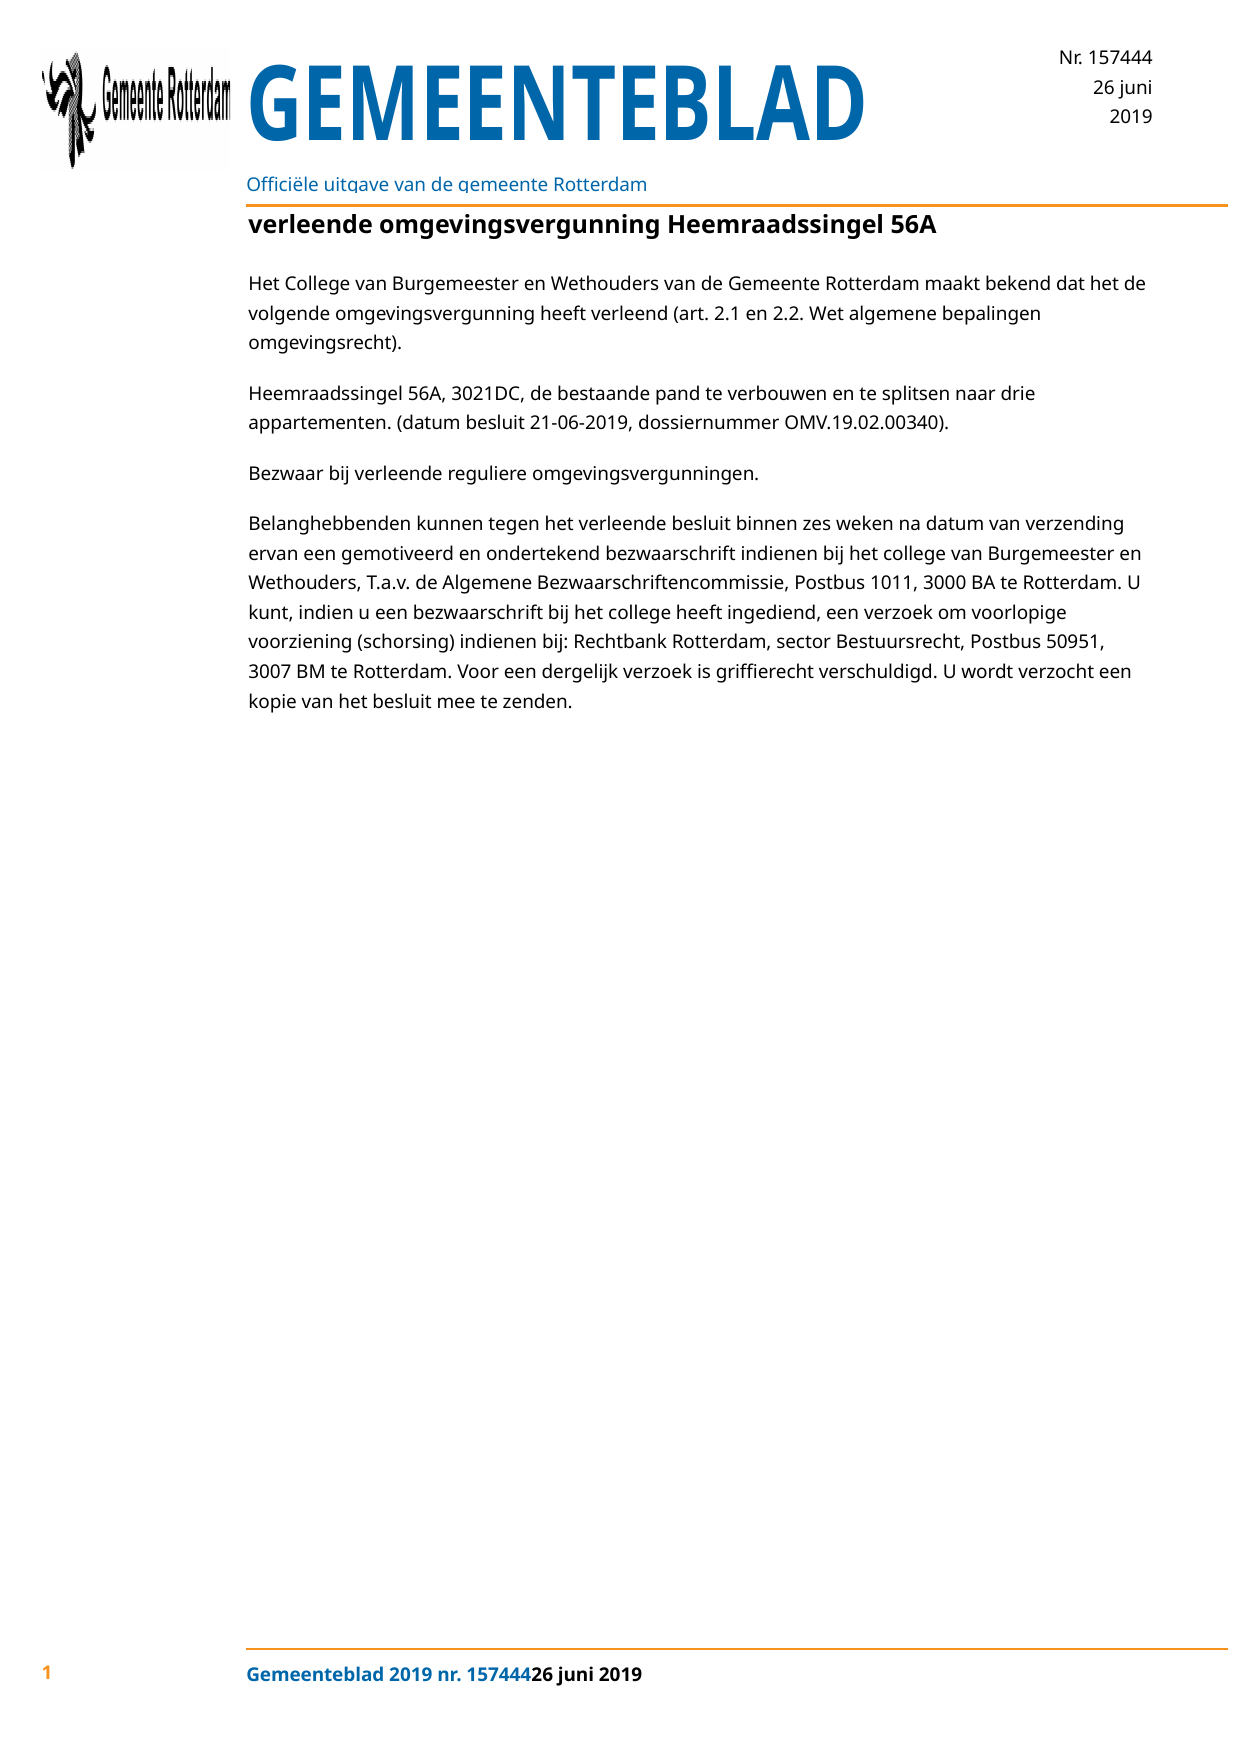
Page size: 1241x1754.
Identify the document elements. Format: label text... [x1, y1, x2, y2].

text verleende omgevingsvergunning Heemraadssingel 56A [248, 207, 1152, 241]
text Bezwaar bij verleende reguliere omgevingsvergunningen. [248, 460, 1152, 486]
picture [41, 47, 231, 172]
text Heemraadssingel 56A, 3021DC, de bestaande pand te verbouwen en te splitsen naar drie appartementen. (datum besluit 21-06-2019, dossiernummer OMV.19.02.00340). [248, 380, 1152, 435]
text Het College van Burgemeester en Wethouders van de Gemeente Rotterdam maakt bekend dat het de volgende omgevingsvergunning heeft verleend (art. 2.1 en 2.2. Wet algemene bepalingen omgevingsrecht). [248, 270, 1152, 355]
text Belanghebbenden kunnen tegen het verleende besluit binnen zes weken na datum van verzending ervan een gemotiveerd en ondertekend bezwaarschrift indienen bij het college van Burgemeester en Wethouders, T.a.v. de Algemene Bezwaarschriftencommissie, Postbus 1011, 3000 BA te Rotterdam. U kunt, indien u een bezwaarschrift bij het college heeft ingediend, een verzoek om voorlopige voorziening (schorsing) indienen bij: Rechtbank Rotterdam, sector Bestuursrecht, Postbus 50951, 3007 BM te Rotterdam. Voor een dergelijk verzoek is griffierecht verschuldigd. U wordt verzocht een kopie van het besluit mee te zenden. [248, 510, 1152, 713]
